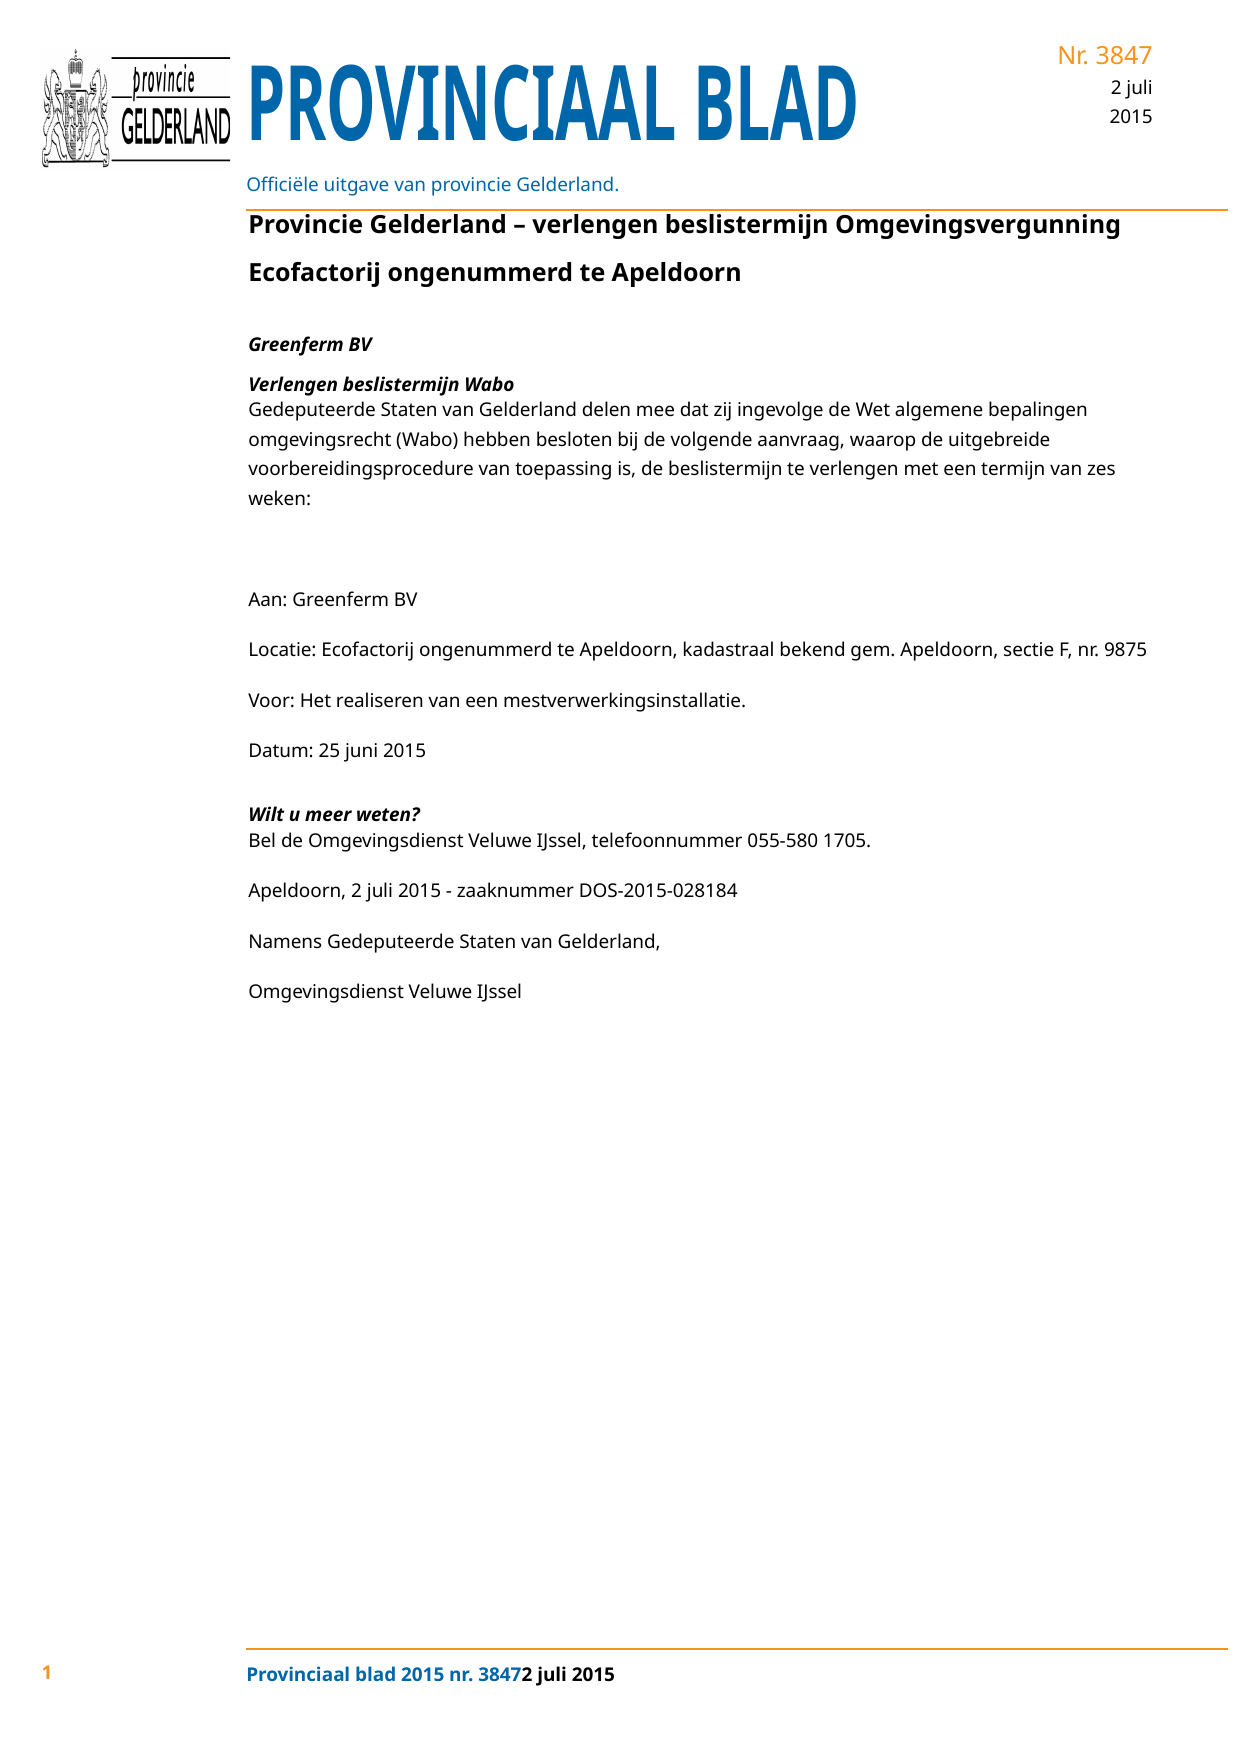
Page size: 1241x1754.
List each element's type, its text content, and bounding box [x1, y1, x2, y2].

picture [41, 47, 231, 172]
text Greenferm BV [248, 331, 1152, 357]
text Locatie: Ecofactorij ongenummerd te Apeldoorn, kadastraal bekend gem. Apeldoorn, sectie F, nr. 9875 [248, 636, 1152, 662]
text Omgevingsdienst Veluwe IJssel [248, 978, 1152, 1004]
text Voor: Het realiseren van een mestverwerkingsinstallatie. [248, 687, 1152, 713]
text Verlengen beslistermijn Wabo [248, 371, 1152, 396]
text Aan: Greenferm BV [248, 586, 1152, 612]
text Namens Gedeputeerde Staten van Gelderland, [248, 928, 1152, 953]
text Bel de Omgevingsdienst Veluwe IJssel, telefoonnummer 055-580 1705. [248, 827, 1152, 853]
text Apeldoorn, 2 juli 2015 - zaaknummer DOS-2015-028184 [248, 877, 1152, 903]
text Gedeputeerde Staten van Gelderland delen mee dat zij ingevolge de Wet algemene bepalingen omgevingsrecht (Wabo) hebben besloten bij de volgende aanvraag, waarop de uitgebreide voorbereidingsprocedure van toepassing is, de beslistermijn te verlengen met een termijn van zes weken: [248, 396, 1152, 511]
text Provincie Gelderland – verlengen beslistermijn Omgevingsvergunning Ecofactorij ongenummerd te Apeldoorn [248, 211, 1152, 288]
text Datum: 25 juni 2015 [248, 737, 1152, 763]
text Wilt u meer weten? [248, 801, 1152, 827]
